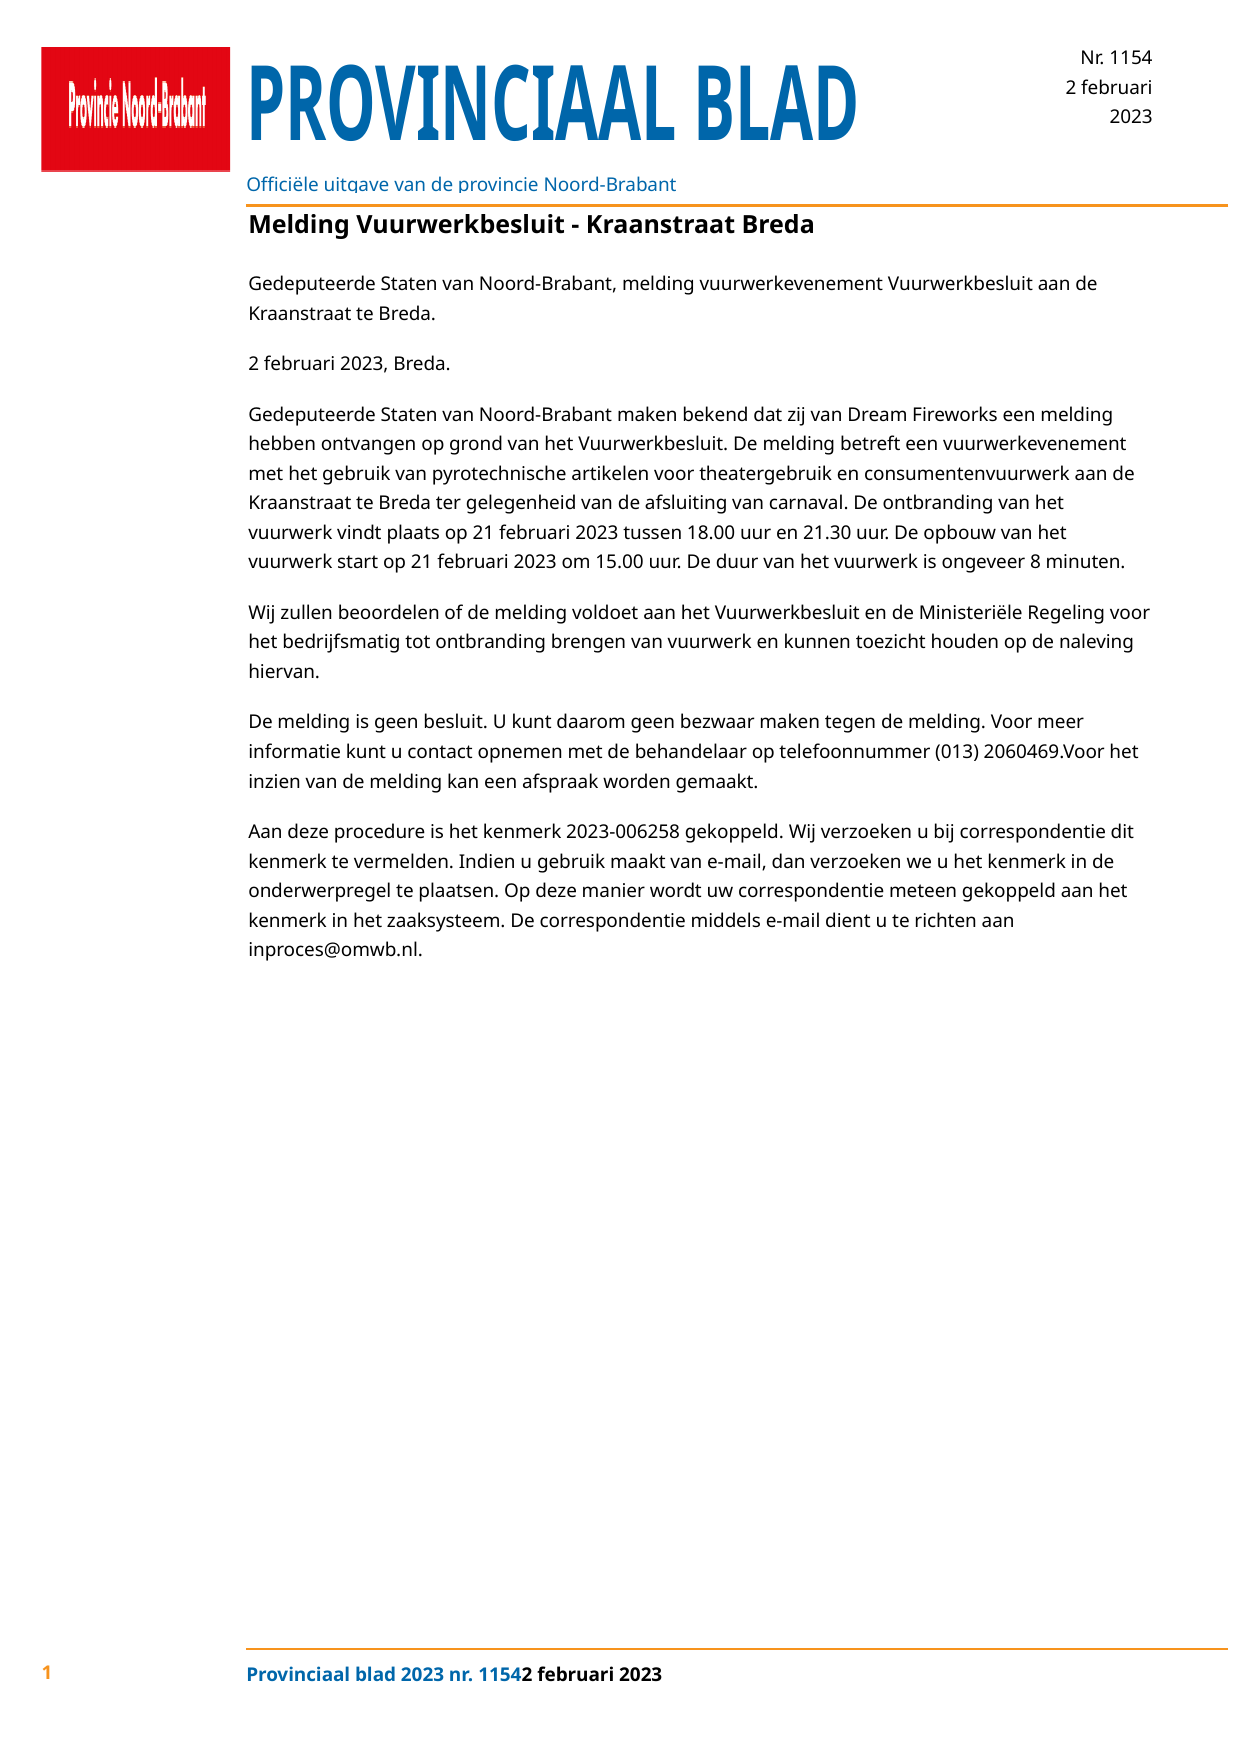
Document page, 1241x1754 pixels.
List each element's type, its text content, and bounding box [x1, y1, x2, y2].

text 2 februari 2023, Breda. [248, 350, 1152, 376]
text Aan deze procedure is het kenmerk 2023-006258 gekoppeld. Wij verzoeken u bij correspondentie dit kenmerk te vermelden. Indien u gebruik maakt van e-mail, dan verzoeken we u het kenmerk in de onderwerpregel te plaatsen. Op deze manier wordt uw correspondentie meteen gekoppeld aan het kenmerk in het zaaksysteem. De correspondentie middels e-mail dient u te richten aan inproces@omwb.nl. [248, 818, 1152, 962]
picture [41, 47, 231, 172]
text Melding Vuurwerkbesluit - Kraanstraat Breda [248, 207, 1152, 241]
text De melding is geen besluit. U kunt daarom geen bezwaar maken tegen de melding. Voor meer informatie kunt u contact opnemen met de behandelaar op telefoonnummer (013) 2060469.Voor het inzien van de melding kan een afspraak worden gemaakt. [248, 709, 1152, 793]
text Gedeputeerde Staten van Noord-Brabant maken bekend dat zij van Dream Fireworks een melding hebben ontvangen op grond van het Vuurwerkbesluit. De melding betreft een vuurwerkevenement met het gebruik van pyrotechnische artikelen voor theatergebruik en consumentenvuurwerk aan de Kraanstraat te Breda ter gelegenheid van de afsluiting van carnaval. De ontbranding van het vuurwerk vindt plaats op 21 februari 2023 tussen 18.00 uur en 21.30 uur. De opbouw van het vuurwerk start op 21 februari 2023 om 15.00 uur. De duur van het vuurwerk is ongeveer 8 minuten. [248, 401, 1152, 574]
text Gedeputeerde Staten van Noord-Brabant, melding vuurwerkevenement Vuurwerkbesluit aan de Kraanstraat te Breda. [248, 270, 1152, 326]
text Wij zullen beoordelen of de melding voldoet aan het Vuurwerkbesluit en de Ministeriële Regeling voor het bedrijfsmatig tot ontbranding brengen van vuurwerk en kunnen toezicht houden op de naleving hiervan. [248, 599, 1152, 684]
